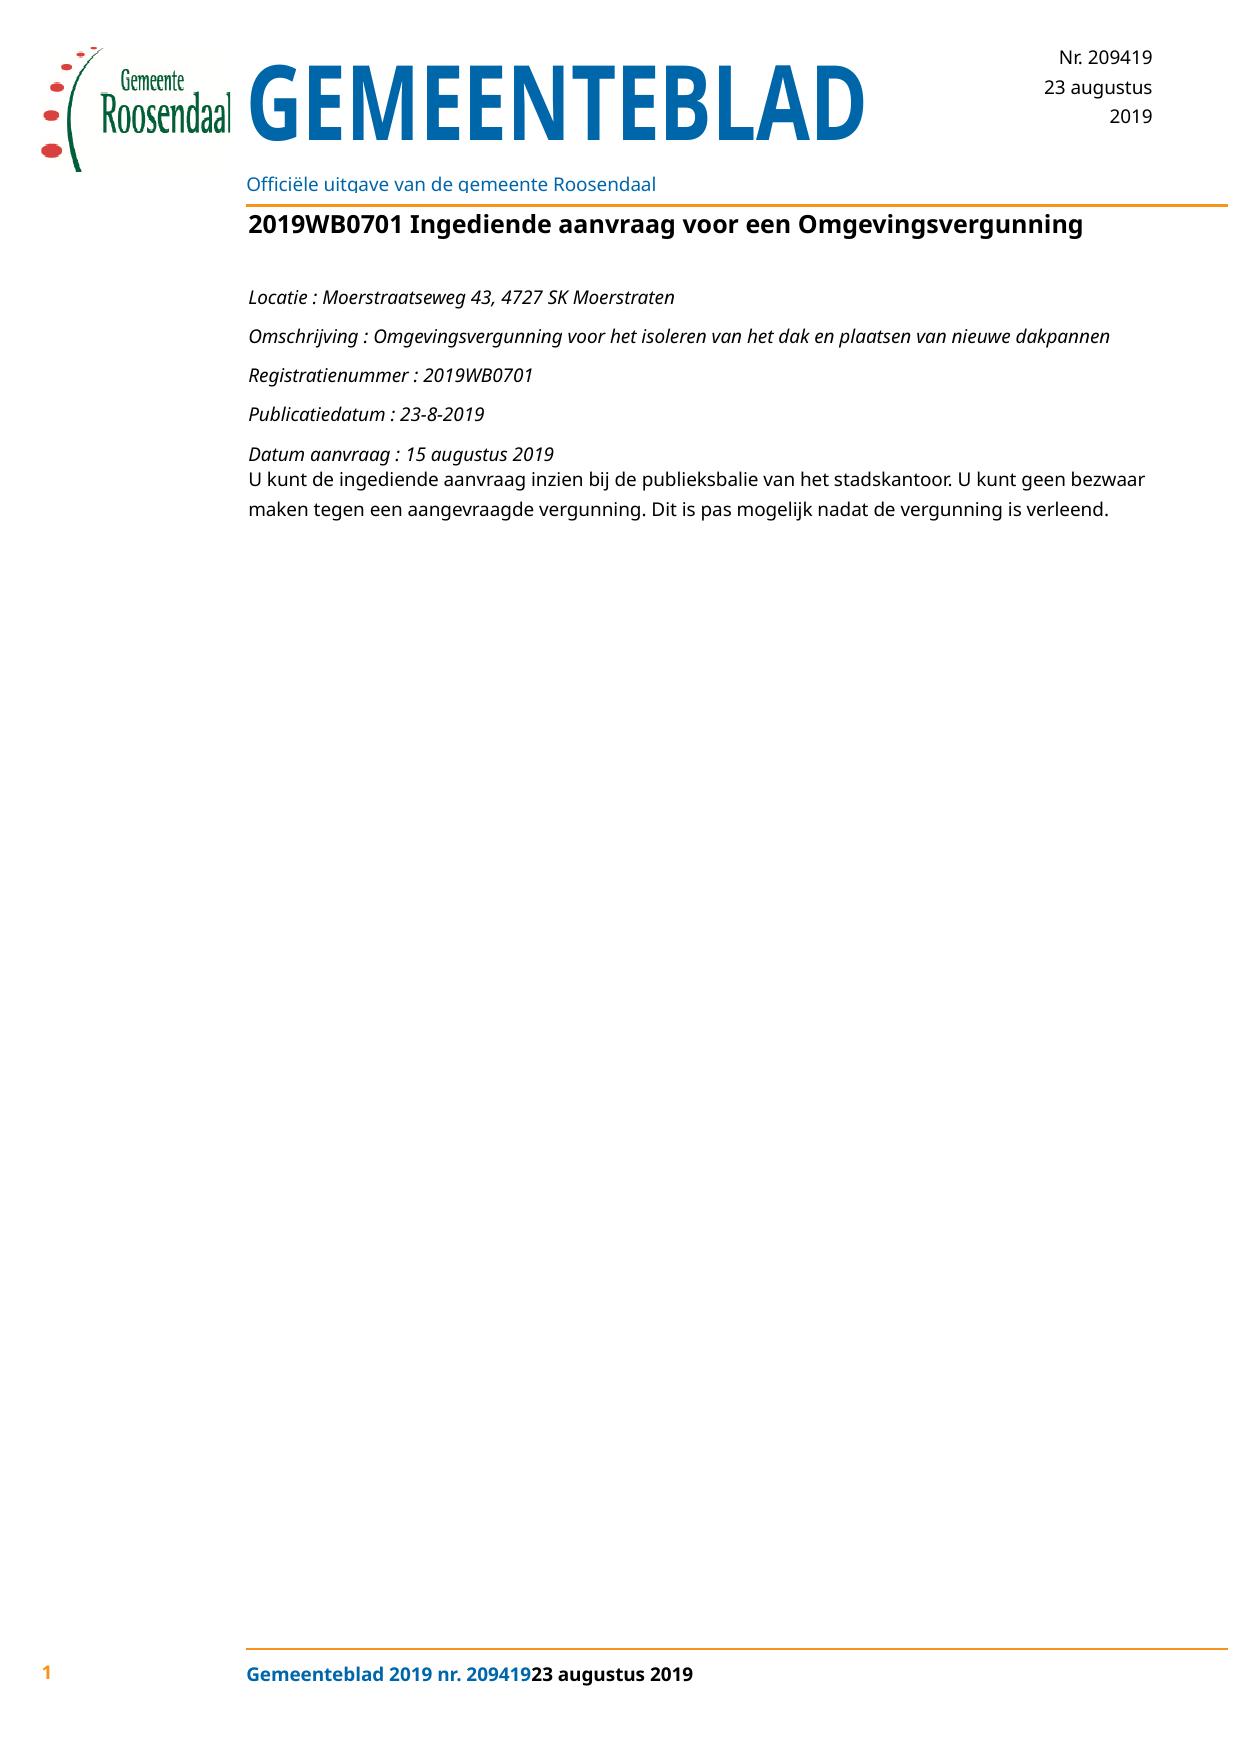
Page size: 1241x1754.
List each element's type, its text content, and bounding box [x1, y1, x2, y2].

text Datum aanvraag : 15 augustus 2019 [248, 441, 1152, 467]
picture [41, 47, 231, 172]
text Locatie : Moerstraatseweg 43, 4727 SK Moerstraten [248, 284, 1152, 309]
text U kunt de ingediende aanvraag inzien bij de publieksbalie van het stadskantoor. U kunt geen bezwaar maken tegen een aangevraagde vergunning. Dit is pas mogelijk nadat de vergunning is verleend. [248, 467, 1152, 522]
text Registratienummer : 2019WB0701 [248, 362, 1152, 388]
text Publicatiedatum : 23-8-2019 [248, 402, 1152, 427]
text 2019WB0701 Ingediende aanvraag voor een Omgevingsvergunning [248, 207, 1152, 241]
text Omschrijving : Omgevingsvergunning voor het isoleren van het dak en plaatsen van nieuwe dakpannen [248, 323, 1152, 349]
